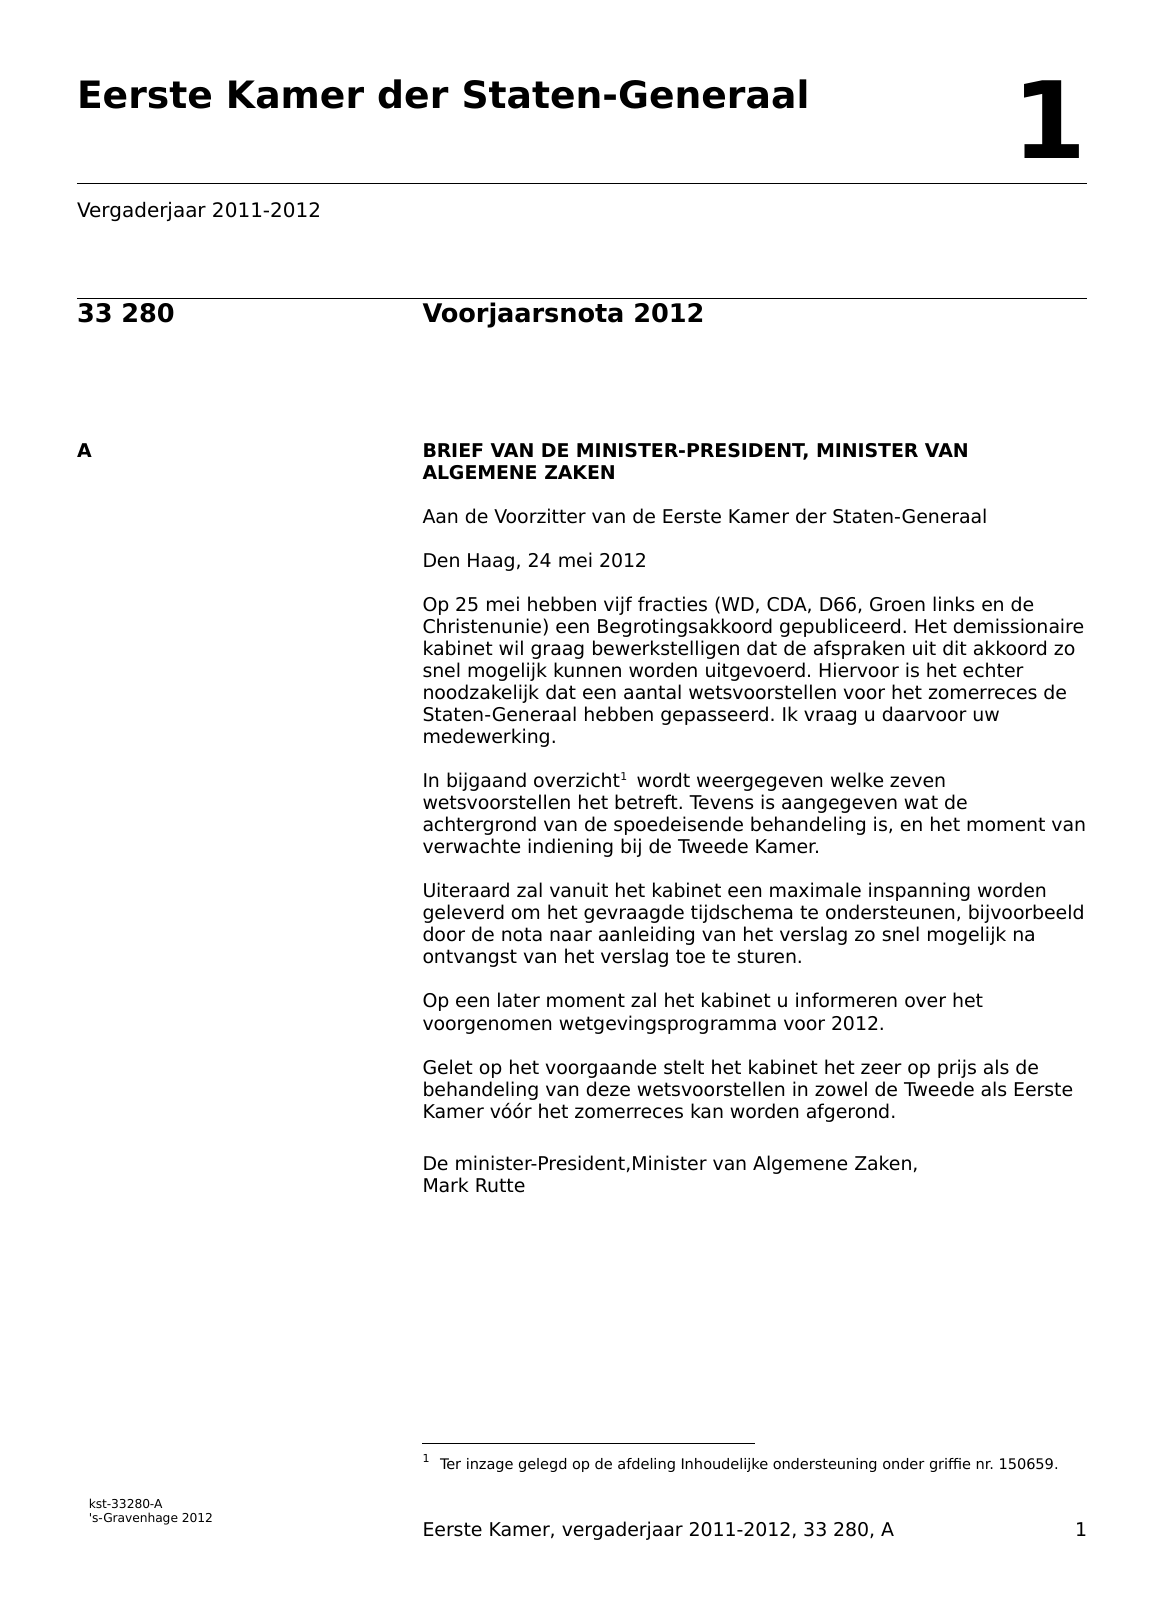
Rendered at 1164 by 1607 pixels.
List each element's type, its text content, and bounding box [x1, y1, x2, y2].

text 's-Gravenhage 2012 [88, 1511, 323, 1525]
text Uiteraard zal vanuit het kabinet een maximale inspanning worden geleverd om het gevraagde tijdschema te ondersteunen, bijvoorbeeld door de nota naar aanleiding van het verslag zo snel mogelijk na ontvangst van het verslag toe te sturen. [422, 880, 1087, 968]
text De minister-President,Minister van Algemene Zaken, Mark Rutte [422, 1152, 1087, 1196]
table_header 1 [886, 59, 1087, 183]
text kst-33280-A [88, 1497, 323, 1511]
table_header Eerste Kamer der Staten-Generaal [77, 59, 886, 183]
text Op 25 mei hebben vijf fracties (WD, CDA, D66, Groen links en de Christenunie) een Begrotingsakkoord gepubliceerd. Het demissionaire kabinet wil graag bewerkstelligen dat de afspraken uit dit akkoord zo snel mogelijk kunnen worden uitgevoerd. Hiervoor is het echter noodzakelijk dat een aantal wetsvoorstellen voor het zomerreces de Staten-Generaal hebben gepasseerd. Ik vraag u daarvoor uw medewerking. [422, 594, 1087, 748]
text In bijgaand overzicht wordt weergegeven welke zeven wetsvoorstellen het betreft. Tevens is aangegeven wat de achtergrond van de spoedeisende behandeling is, en het moment van verwachte indiening bij de Tweede Kamer. [422, 770, 1087, 858]
subtitle A BRIEF VAN DE MINISTER-PRESIDENT, MINISTER VAN ALGEMENE ZAKEN [77, 440, 1087, 484]
text Aan de Voorzitter van de Eerste Kamer der Staten-Generaal [422, 506, 1087, 528]
text Op een later moment zal het kabinet u informeren over het voorgenomen wetgevingsprogramma voor 2012. [422, 990, 1087, 1034]
text Ter inzage gelegd op de afdeling Inhoudelijke ondersteuning onder griffie nr. 150659. [422, 1452, 1087, 1474]
text Den Haag, 24 mei 2012 [422, 550, 1087, 572]
subtitle 33 280 Voorjaarsnota 2012 [77, 299, 1087, 329]
text Gelet op het voorgaande stelt het kabinet het zeer op prijs als de behandeling van deze wetsvoorstellen in zowel de Tweede als Eerste Kamer vóór het zomerreces kan worden afgerond. [422, 1057, 1087, 1122]
table_cell Vergaderjaar 2011-2012 [77, 184, 1087, 298]
